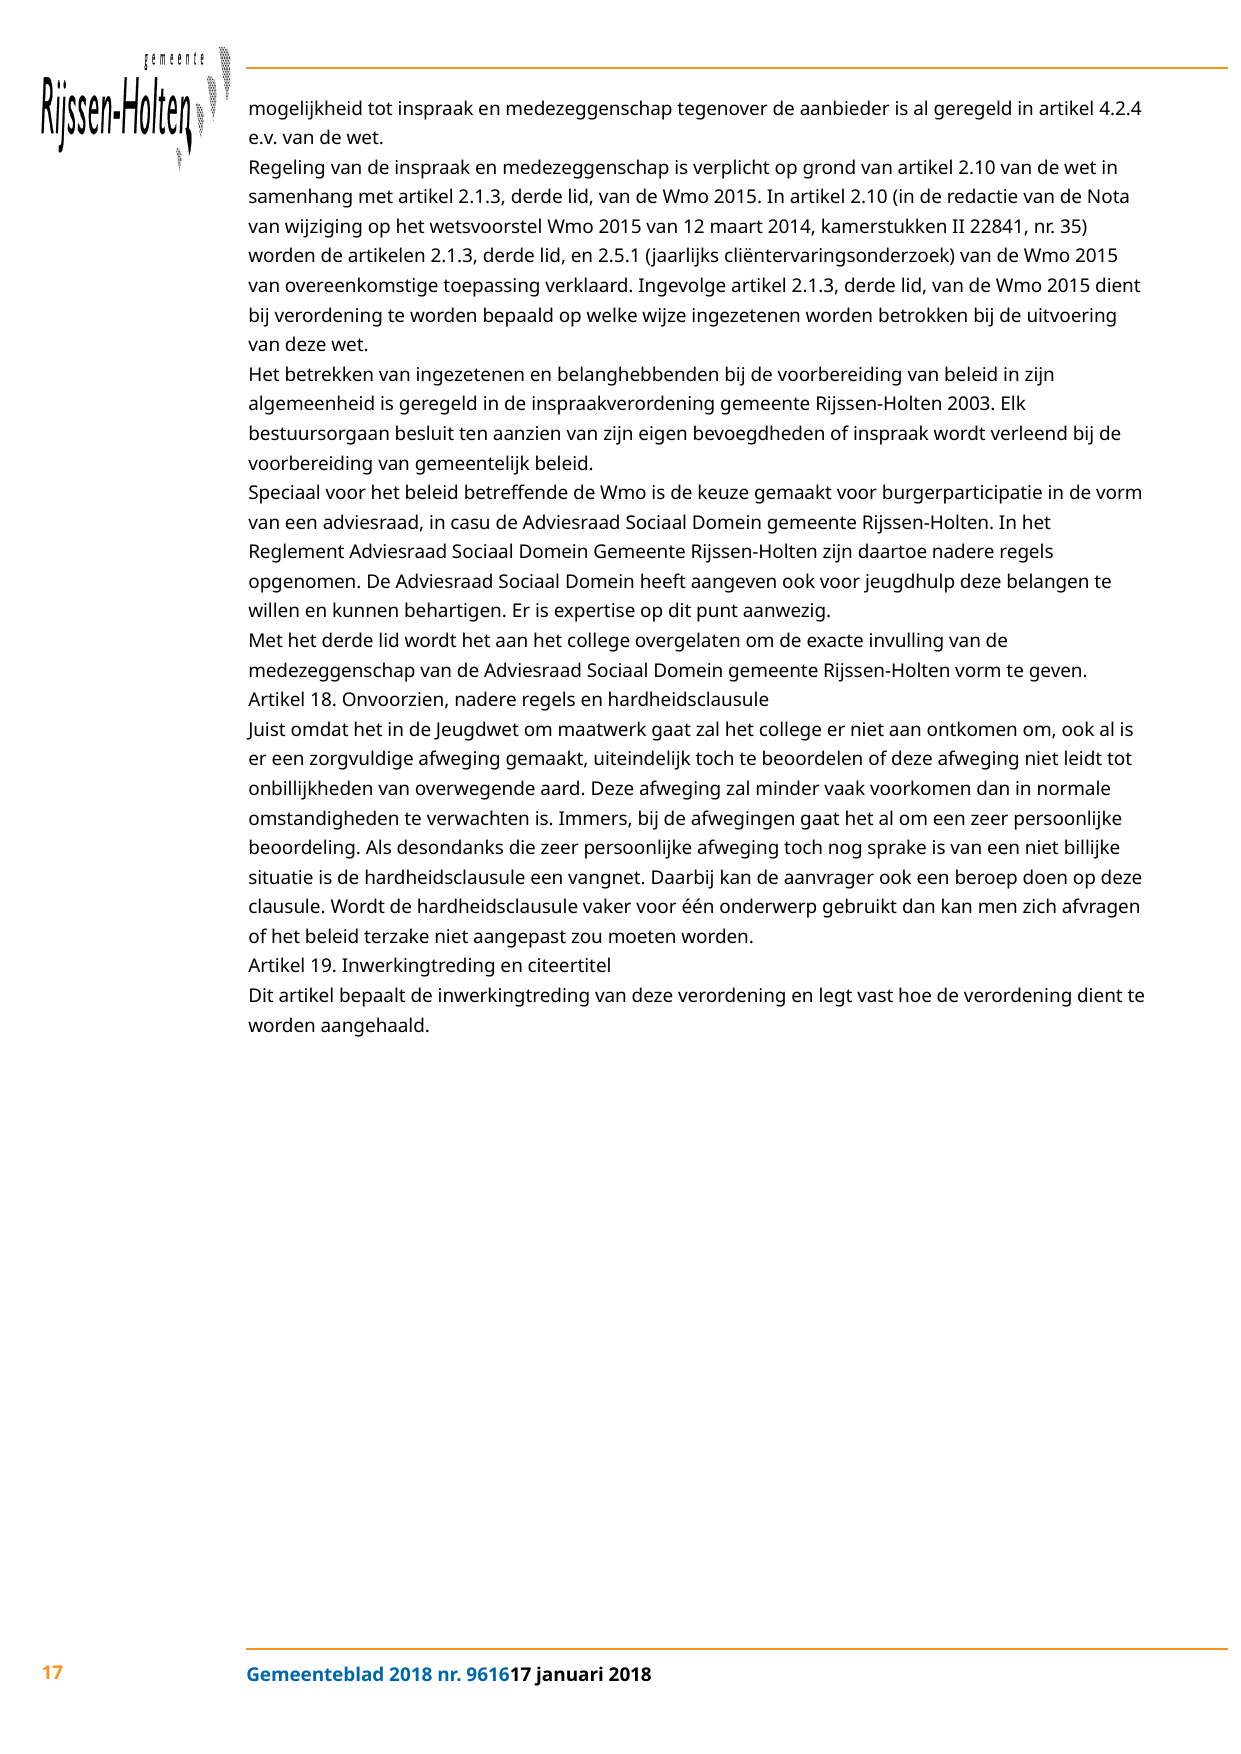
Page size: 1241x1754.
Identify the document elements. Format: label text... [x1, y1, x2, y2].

text Met het derde lid wordt het aan het college overgelaten om de exacte invulling van de medezeggenschap van de Adviesraad Sociaal Domein gemeente Rijssen-Holten vorm te geven. [248, 627, 1152, 683]
picture [41, 47, 231, 172]
text Het betrekken van ingezetenen en belanghebbenden bij de voorbereiding van beleid in zijn algemeenheid is geregeld in de inspraakverordening gemeente Rijssen-Holten 2003. Elk bestuursorgaan besluit ten aanzien van zijn eigen bevoegdheden of inspraak wordt verleend bij de voorbereiding van gemeentelijk beleid. [248, 361, 1152, 476]
text Regeling van de inspraak en medezeggenschap is verplicht op grond van artikel 2.10 van de wet in samenhang met artikel 2.1.3, derde lid, van de Wmo 2015. In artikel 2.10 (in de redactie van de Nota van wijziging op het wetsvoorstel Wmo 2015 van 12 maart 2014, kamerstukken II 22841, nr. 35) worden de artikelen 2.1.3, derde lid, en 2.5.1 (jaarlijks cliëntervaringsonderzoek) van de Wmo 2015 van overeenkomstige toepassing verklaard. Ingevolge artikel 2.1.3, derde lid, van de Wmo 2015 dient bij verordening te worden bepaald op welke wijze ingezetenen worden betrokken bij de uitvoering van deze wet. [248, 154, 1152, 357]
text mogelijkheid tot inspraak en medezeggenschap tegenover de aanbieder is al geregeld in artikel 4.2.4 e.v. van de wet. [248, 95, 1152, 150]
text Dit artikel bepaalt de inwerkingtreding van deze verordening en legt vast hoe de verordening dient te worden aangehaald. [248, 982, 1152, 1038]
text Artikel 18. Onvoorzien, nadere regels en hardheidsclausule [248, 686, 1152, 712]
text Juist omdat het in de Jeugdwet om maatwerk gaat zal het college er niet aan ontkomen om, ook al is er een zorgvuldige afweging gemaakt, uiteindelijk toch te beoordelen of deze afweging niet leidt tot onbillijkheden van overwegende aard. Deze afweging zal minder vaak voorkomen dan in normale omstandigheden te verwachten is. Immers, bij de afwegingen gaat het al om een zeer persoonlijke beoordeling. Als desondanks die zeer persoonlijke afweging toch nog sprake is van een niet billijke situatie is de hardheidsclausule een vangnet. Daarbij kan de aanvrager ook een beroep doen op deze clausule. Wordt de hardheidsclausule vaker voor één onderwerp gebruikt dan kan men zich afvragen of het beleid terzake niet aangepast zou moeten worden. [248, 716, 1152, 949]
text Speciaal voor het beleid betreffende de Wmo is de keuze gemaakt voor burgerparticipatie in de vorm van een adviesraad, in casu de Adviesraad Sociaal Domein gemeente Rijssen-Holten. In het Reglement Adviesraad Sociaal Domein Gemeente Rijssen-Holten zijn daartoe nadere regels opgenomen. De Adviesraad Sociaal Domein heeft aangeven ook voor jeugdhulp deze belangen te willen en kunnen behartigen. Er is expertise op dit punt aanwezig. [248, 479, 1152, 623]
text Artikel 19. Inwerkingtreding en citeertitel [248, 953, 1152, 978]
